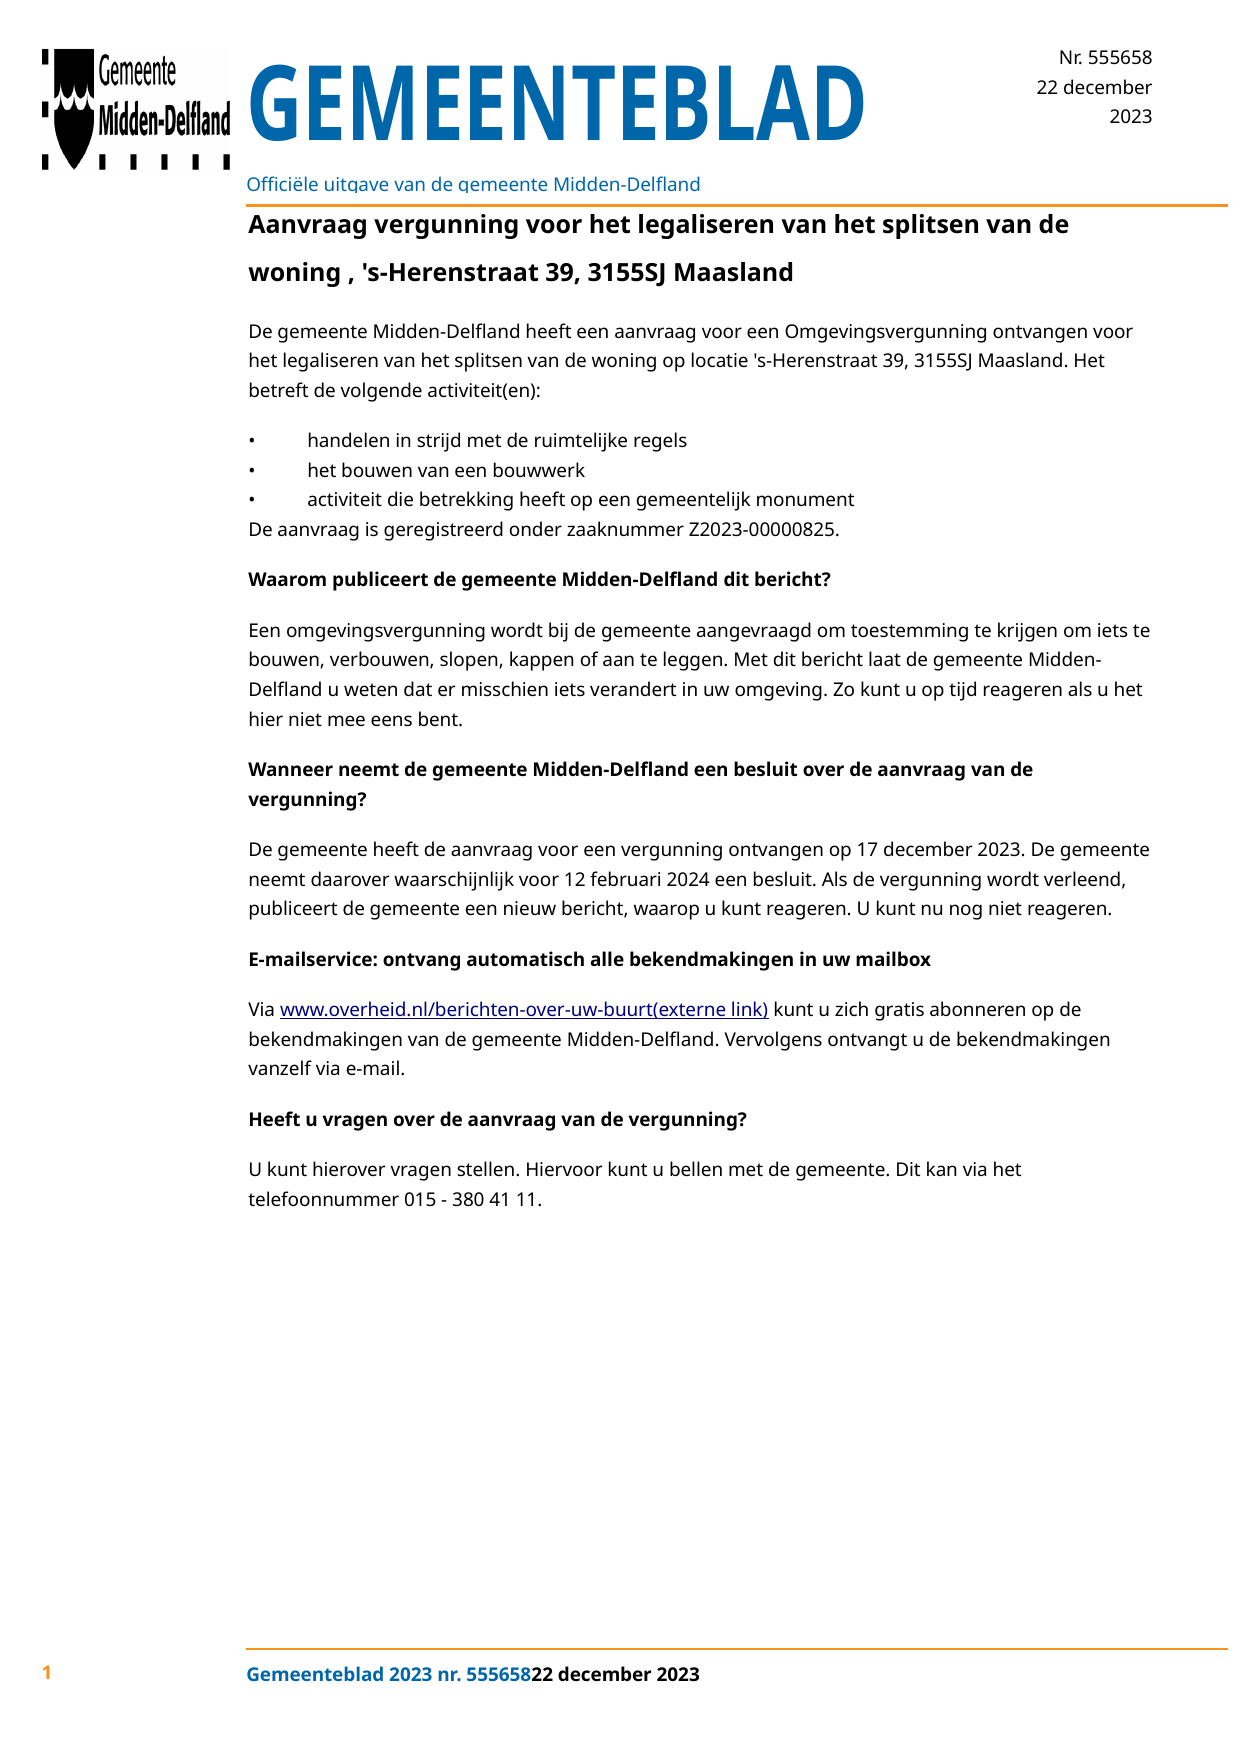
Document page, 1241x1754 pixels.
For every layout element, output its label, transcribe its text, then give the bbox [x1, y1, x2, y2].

text Waarom publiceert de gemeente Midden-Delfland dit bericht? [248, 567, 1152, 592]
text Een omgevingsvergunning wordt bij de gemeente aangevraagd om toestemming te krijgen om iets te bouwen, verbouwen, slopen, kappen of aan te leggen. Met dit bericht laat de gemeente Midden-Delfland u weten dat er misschien iets verandert in uw omgeving. Zo kunt u op tijd reageren als u het hier niet mee eens bent. [248, 617, 1152, 732]
text E-mailservice: ontvang automatisch alle bekendmakingen in uw mailbox [248, 946, 1152, 972]
list handelen in strijd met de ruimtelijke regels [248, 427, 1152, 453]
text Wanneer neemt de gemeente Midden-Delfland een besluit over de aanvraag van de vergunning? [248, 756, 1152, 812]
list het bouwen van een bouwwerk [248, 457, 1152, 483]
list activiteit die betrekking heeft op een gemeentelijk monument [248, 487, 1152, 512]
text U kunt hierover vragen stellen. Hiervoor kunt u bellen met de gemeente. Dit kan via het telefoonnummer 015 - 380 41 11. [248, 1156, 1152, 1212]
picture [41, 47, 231, 172]
text Via www.overheid.nl/berichten-over-uw-buurt(externe link) kunt u zich gratis abonneren op de bekendmakingen van de gemeente Midden-Delfland. Vervolgens ontvangt u de bekendmakingen vanzelf via e-mail. [248, 996, 1152, 1081]
text De gemeente Midden-Delfland heeft een aanvraag voor een Omgevingsvergunning ontvangen voor het legaliseren van het splitsen van de woning op locatie 's-Herenstraat 39, 3155SJ Maasland. Het betreft de volgende activiteit(en): [248, 318, 1152, 403]
text Heeft u vragen over de aanvraag van de vergunning? [248, 1106, 1152, 1132]
text De gemeente heeft de aanvraag voor een vergunning ontvangen op 17 december 2023. De gemeente neemt daarover waarschijnlijk voor 12 februari 2024 een besluit. Als de vergunning wordt verleend, publiceert de gemeente een nieuw bericht, waarop u kunt reageren. U kunt nu nog niet reageren. [248, 836, 1152, 921]
text Aanvraag vergunning voor het legaliseren van het splitsen van de woning , 's-Herenstraat 39, 3155SJ Maasland [248, 207, 1152, 288]
text De aanvraag is geregistreerd onder zaaknummer Z2023-00000825. [248, 516, 1152, 542]
